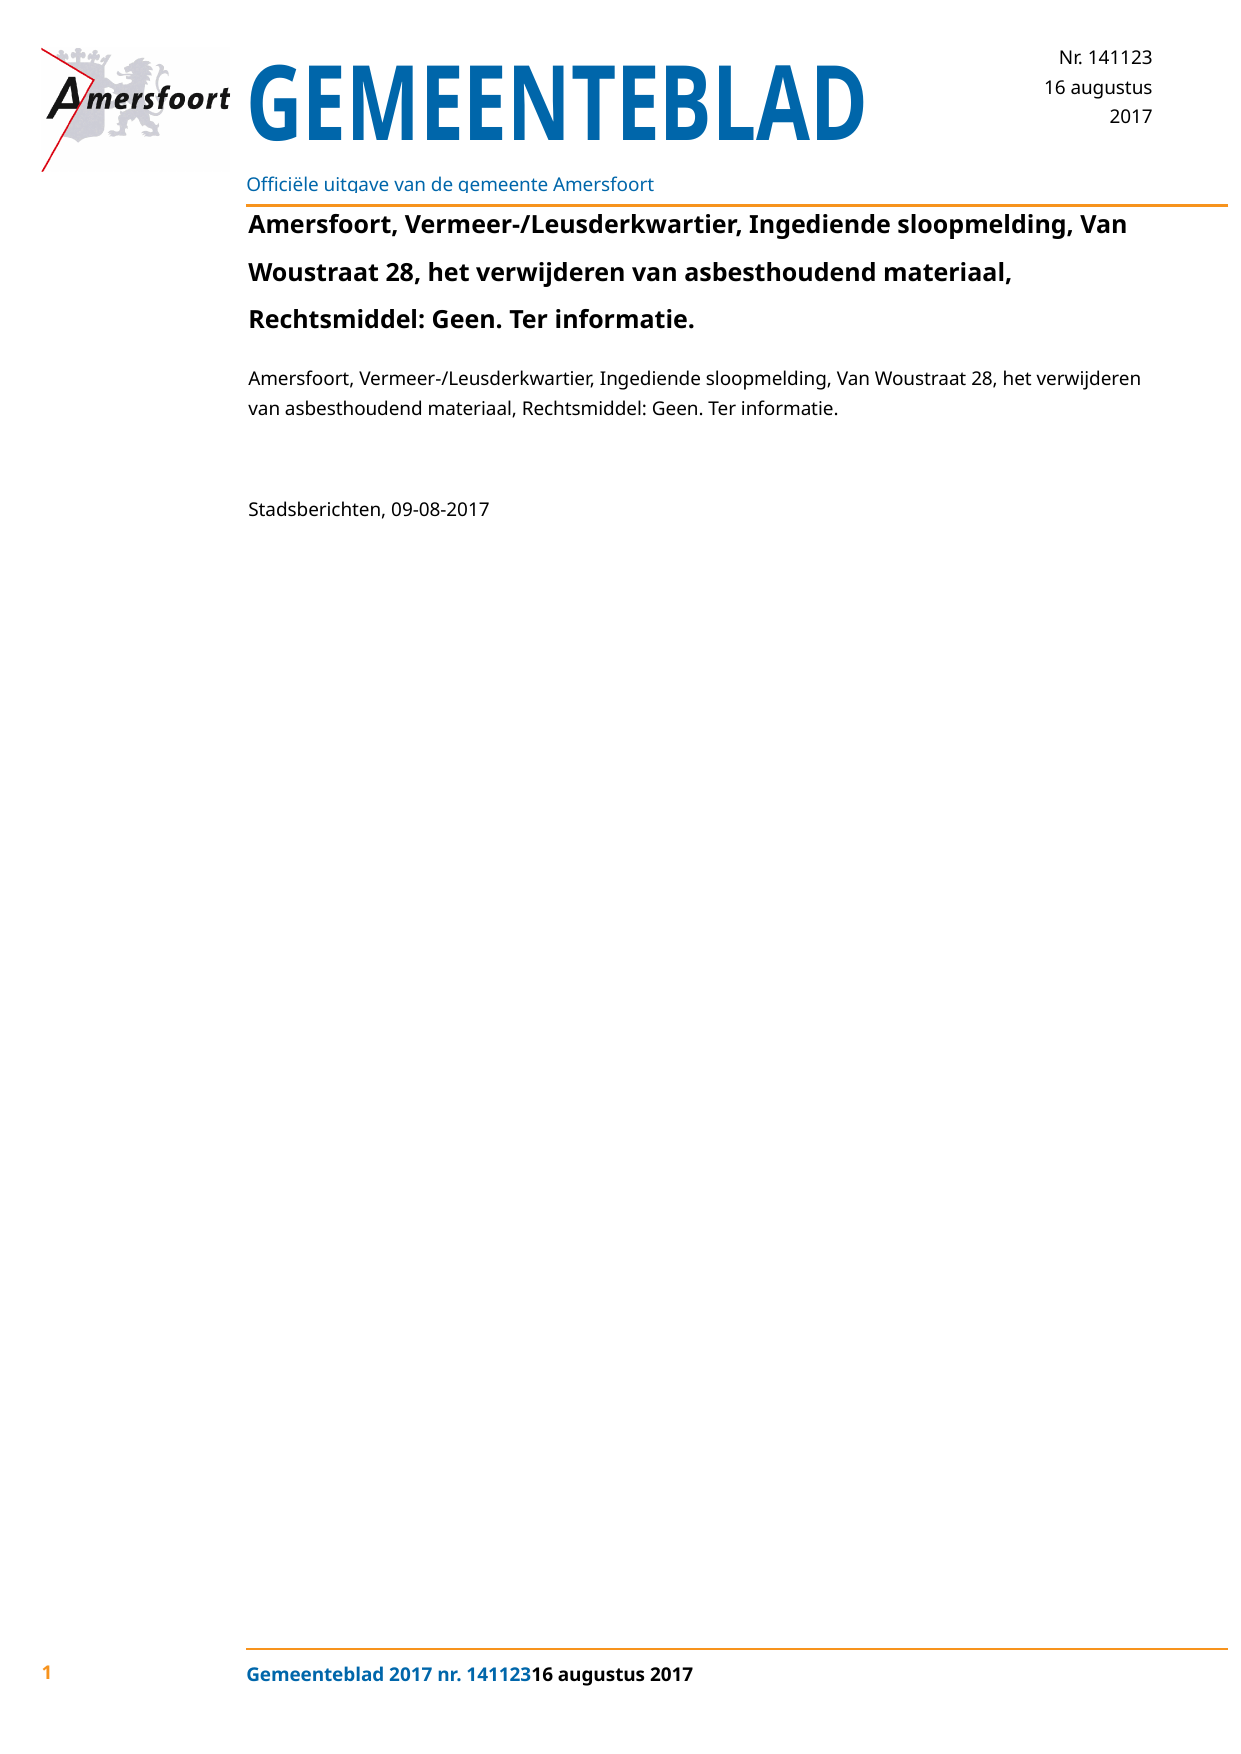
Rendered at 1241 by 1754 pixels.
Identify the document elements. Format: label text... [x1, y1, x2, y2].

text Amersfoort, Vermeer-/Leusderkwartier, Ingediende sloopmelding, Van Woustraat 28, het verwijderen van asbesthoudend materiaal, Rechtsmiddel: Geen. Ter informatie. [248, 207, 1152, 336]
text Amersfoort, Vermeer-/Leusderkwartier, Ingediende sloopmelding, Van Woustraat 28, het verwijderen van asbesthoudend materiaal, Rechtsmiddel: Geen. Ter informatie. [248, 366, 1152, 421]
text Stadsberichten, 09-08-2017 [248, 496, 1152, 522]
picture [41, 47, 231, 172]
